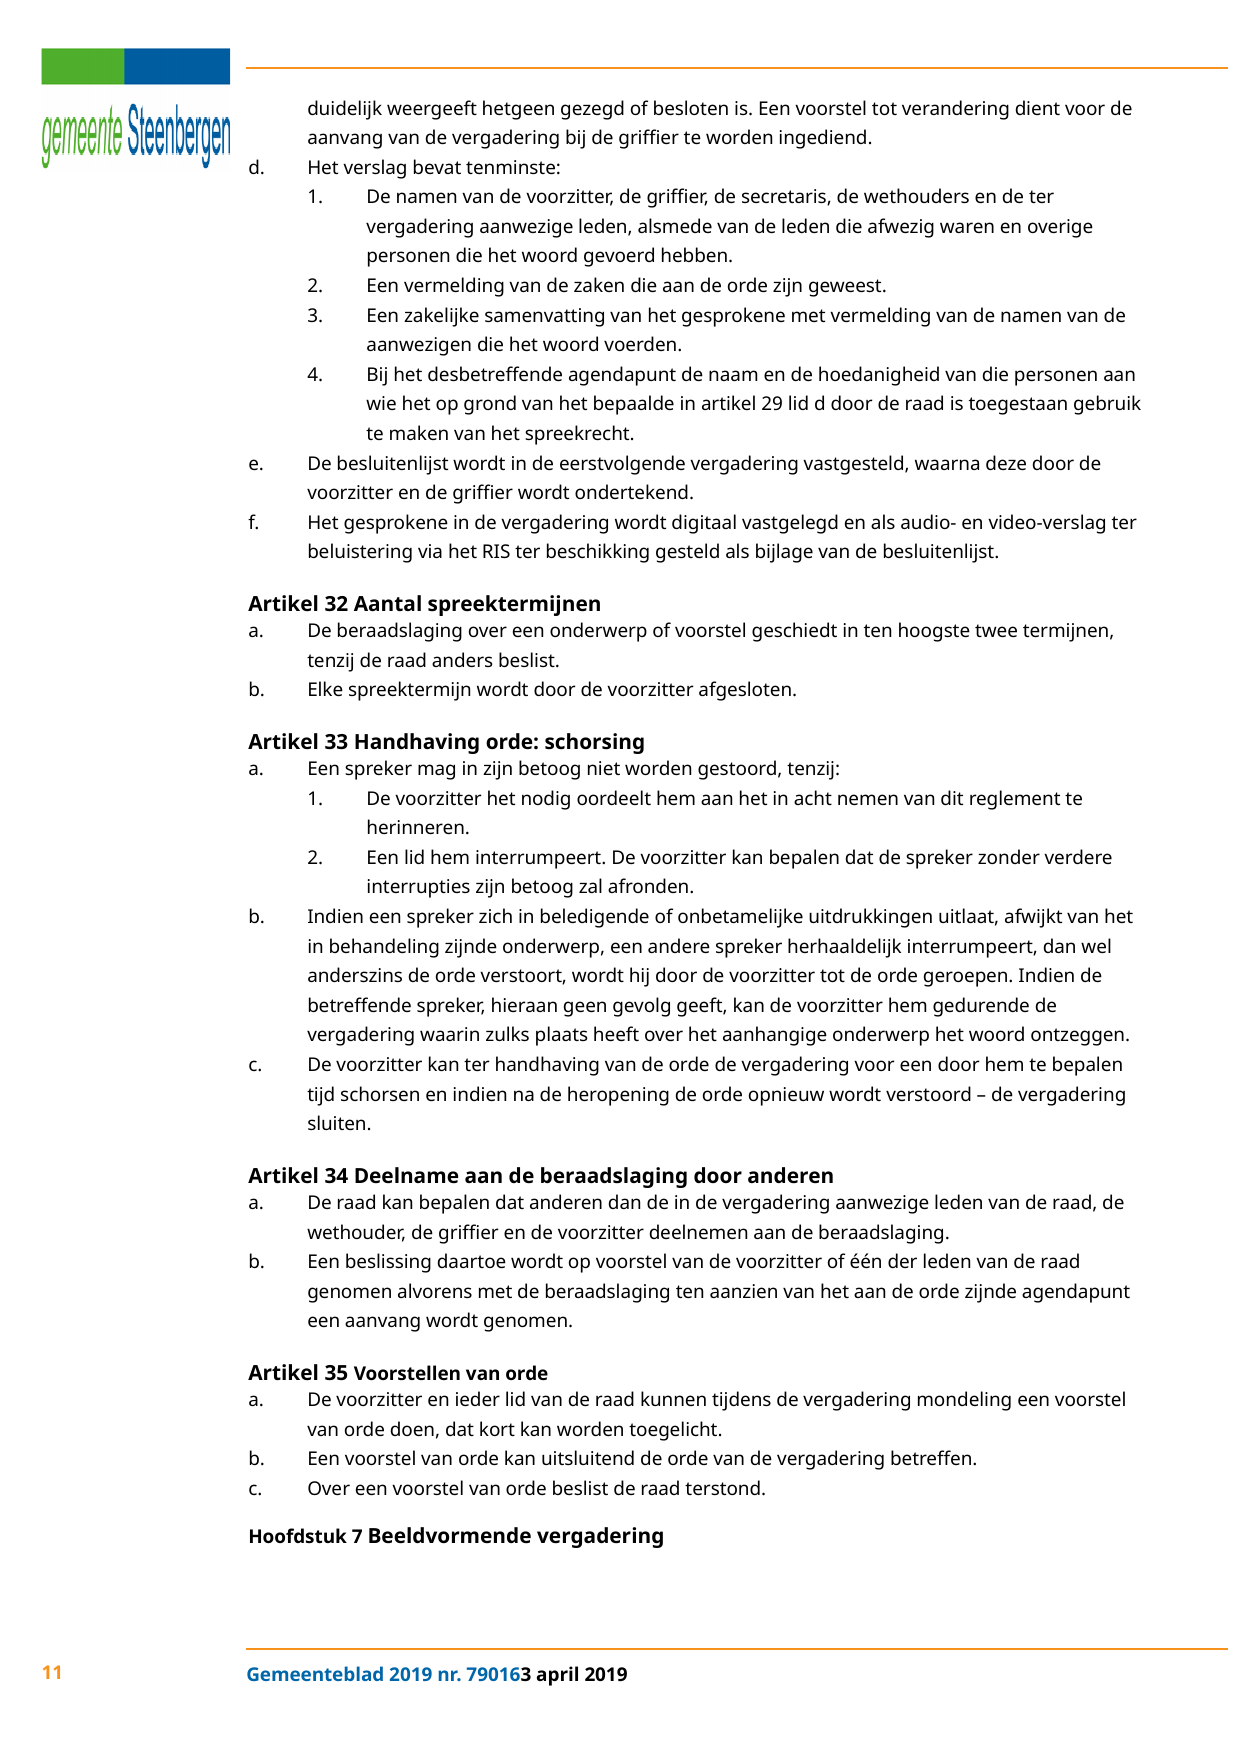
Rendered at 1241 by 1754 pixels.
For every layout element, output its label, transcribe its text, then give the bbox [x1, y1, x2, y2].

list Indien een spreker zich in beledigende of onbetamelijke uitdrukkingen uitlaat, afwijkt van het in behandeling zijnde onderwerp, een andere spreker herhaaldelijk interrumpeert, dan wel anderszins de orde verstoort, wordt hij door de voorzitter tot de orde geroepen. Indien de betreffende spreker, hieraan geen gevolg geeft, kan de voorzitter hem gedurende de vergadering waarin zulks plaats heeft over het aanhangige onderwerp het woord ontzeggen. [248, 903, 1152, 1047]
list De voorzitter het nodig oordeelt hem aan het in acht nemen van dit reglement te herinneren. [307, 785, 1152, 840]
text Artikel 35 Voorstellen van orde [248, 1358, 1152, 1386]
list De raad kan bepalen dat anderen dan de in de vergadering aanwezige leden van de raad, de wethouder, de griffier en de voorzitter deelnemen aan de beraadslaging. [248, 1189, 1152, 1244]
text Artikel 33 Handhaving orde: schorsing [248, 727, 1152, 755]
list De voorzitter kan ter handhaving van de orde de vergadering voor een door hem te bepalen tijd schorsen en indien na de heropening de orde opnieuw wordt verstoord – de vergadering sluiten. [248, 1051, 1152, 1136]
list Het verslag bevat tenminste: [248, 154, 1152, 180]
list Een beslissing daartoe wordt op voorstel van de voorzitter of één der leden van de raad genomen alvorens met de beraadslaging ten aanzien van het aan de orde zijnde agendapunt een aanvang wordt genomen. [248, 1248, 1152, 1333]
list duidelijk weergeeft hetgeen gezegd of besloten is. Een voorstel tot verandering dient voor de aanvang van de vergadering bij de griffier te worden ingediend. [248, 95, 1152, 150]
list Een spreker mag in zijn betoog niet worden gestoord, tenzij: [248, 755, 1152, 781]
list De beraadslaging over een onderwerp of voorstel geschiedt in ten hoogste twee termijnen, tenzij de raad anders beslist. [248, 617, 1152, 673]
list Een voorstel van orde kan uitsluitend de orde van de vergadering betreffen. [248, 1446, 1152, 1471]
list Een lid hem interrumpeert. De voorzitter kan bepalen dat de spreker zonder verdere interrupties zijn betoog zal afronden. [307, 844, 1152, 899]
text Artikel 32 Aantal spreektermijnen [248, 589, 1152, 617]
picture [41, 47, 231, 172]
list Het gesprokene in de vergadering wordt digitaal vastgelegd en als audio- en video-verslag ter beluistering via het RIS ter beschikking gesteld als bijlage van de besluitenlijst. [248, 509, 1152, 564]
text Artikel 34 Deelname aan de beraadslaging door anderen [248, 1161, 1152, 1189]
text Hoofdstuk 7 Beeldvormende vergadering [248, 1521, 1152, 1549]
list Een vermelding van de zaken die aan de orde zijn geweest. [307, 272, 1152, 298]
list Elke spreektermijn wordt door de voorzitter afgesloten. [248, 677, 1152, 702]
list Bij het desbetreffende agendapunt de naam en de hoedanigheid van die personen aan wie het op grond van het bepaalde in artikel 29 lid d door de raad is toegestaan gebruik te maken van het spreekrecht. [307, 361, 1152, 446]
list Een zakelijke samenvatting van het gesprokene met vermelding van de namen van de aanwezigen die het woord voerden. [307, 302, 1152, 357]
list De voorzitter en ieder lid van de raad kunnen tijdens de vergadering mondeling een voorstel van orde doen, dat kort kan worden toegelicht. [248, 1386, 1152, 1442]
list Over een voorstel van orde beslist de raad terstond. [248, 1475, 1152, 1501]
list De besluitenlijst wordt in de eerstvolgende vergadering vastgesteld, waarna deze door de voorzitter en de griffier wordt ondertekend. [248, 450, 1152, 505]
list De namen van de voorzitter, de griffier, de secretaris, de wethouders en de ter vergadering aanwezige leden, alsmede van de leden die afwezig waren en overige personen die het woord gevoerd hebben. [307, 183, 1152, 268]
